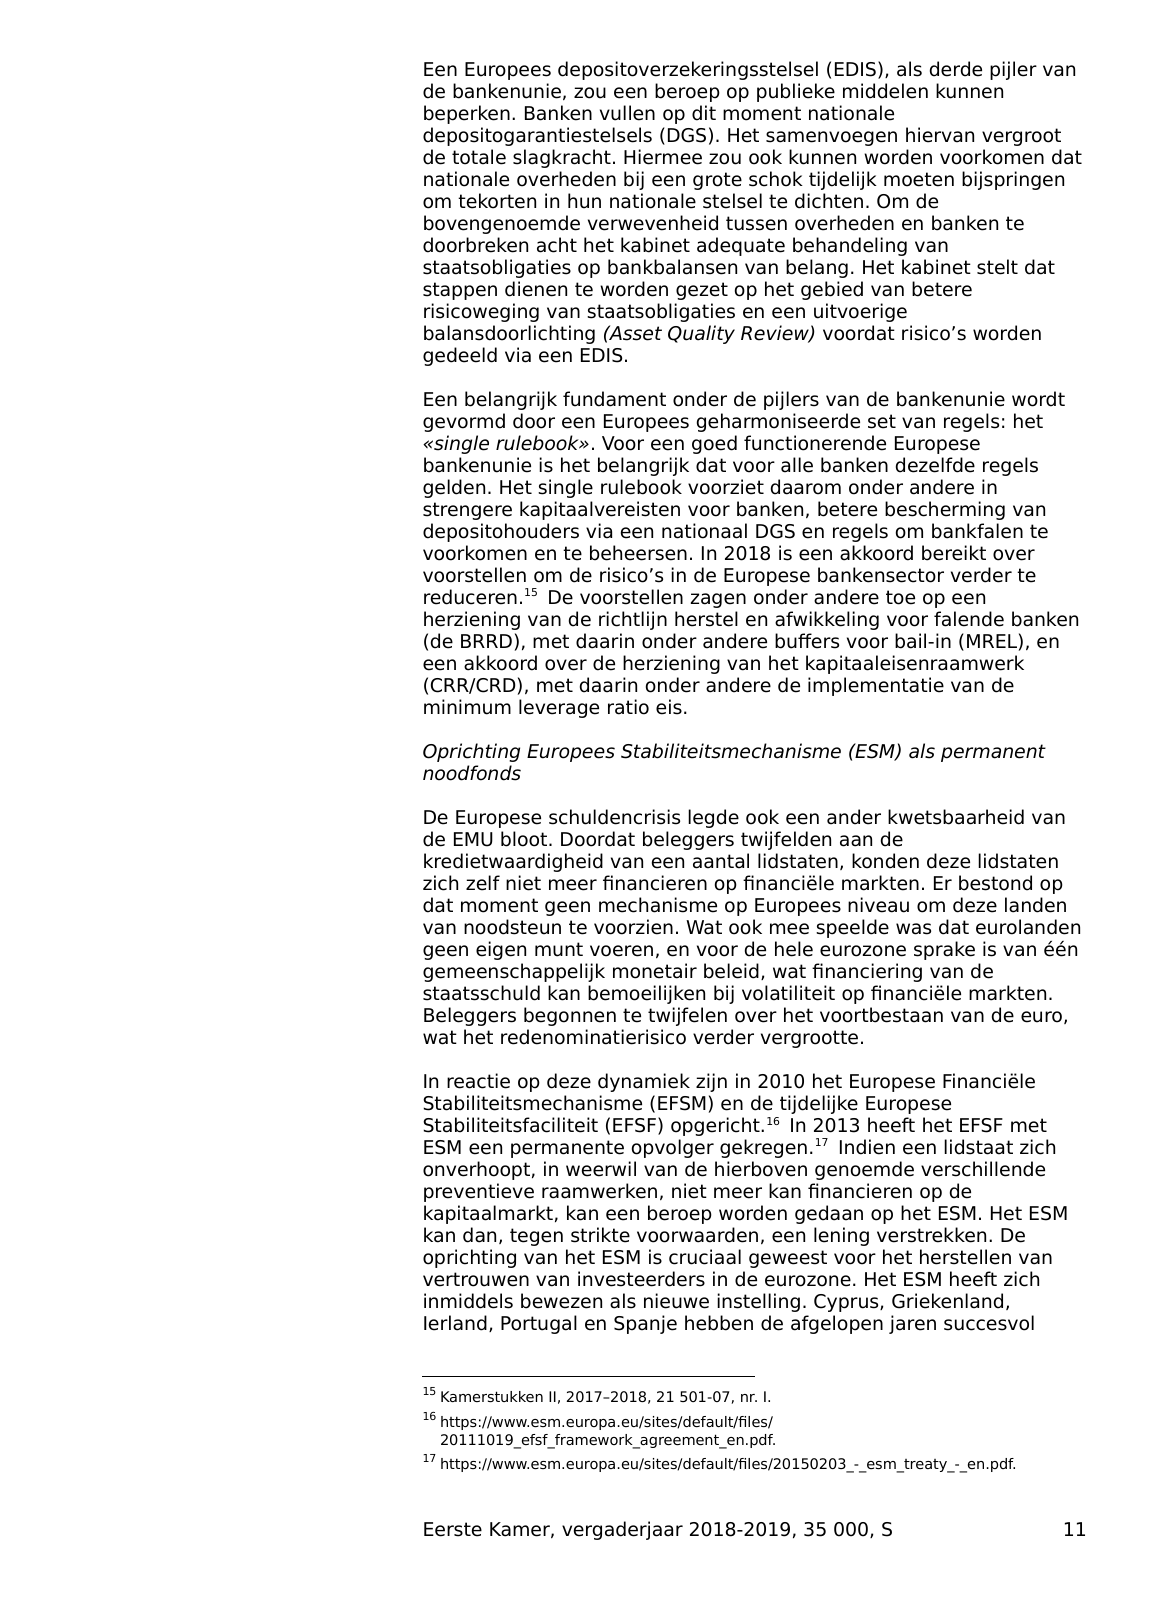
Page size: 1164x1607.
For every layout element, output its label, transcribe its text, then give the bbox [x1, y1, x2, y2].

text Een Europees depositoverzekeringsstelsel (EDIS), als derde pijler van de bankenunie, zou een beroep op publieke middelen kunnen beperken. Banken vullen op dit moment nationale depositogarantiestelsels (DGS). Het samenvoegen hiervan vergroot de totale slagkracht. Hiermee zou ook kunnen worden voorkomen dat nationale overheden bij een grote schok tijdelijk moeten bijspringen om tekorten in hun nationale stelsel te dichten. Om de bovengenoemde verwevenheid tussen overheden en banken te doorbreken acht het kabinet adequate behandeling van staatsobligaties op bankbalansen van belang. Het kabinet stelt dat stappen dienen te worden gezet op het gebied van betere risicoweging van staatsobligaties en een uitvoerige balansdoorlichting (Asset Quality Review) voordat risico’s worden gedeeld via een EDIS. [422, 59, 1087, 367]
text https://www.esm.europa.eu/sites/default/files/20111019_efsf_framework_agreement_en.pdf. [422, 1410, 1087, 1449]
text Kamerstukken II, 2017–2018, 21 501-07, nr. I. [422, 1385, 1087, 1407]
text In reactie op deze dynamiek zijn in 2010 het Europese Financiële Stabiliteitsmechanisme (EFSM) en de tijdelijke Europese Stabiliteitsfaciliteit (EFSF) opgericht. In 2013 heeft het EFSF met ESM een permanente opvolger gekregen. Indien een lidstaat zich onverhoopt, in weerwil van de hierboven genoemde verschillende preventieve raamwerken, niet meer kan financieren op de kapitaalmarkt, kan een beroep worden gedaan op het ESM. Het ESM kan dan, tegen strikte voorwaarden, een lening verstrekken. De oprichting van het ESM is cruciaal geweest voor het herstellen van vertrouwen van investeerders in de eurozone. Het ESM heeft zich inmiddels bewezen als nieuwe instelling. Cyprus, Griekenland, Ierland, Portugal en Spanje hebben de afgelopen jaren succesvol [422, 1071, 1087, 1335]
subtitle Oprichting Europees Stabiliteitsmechanisme (ESM) als permanent noodfonds [422, 741, 1087, 785]
text De Europese schuldencrisis legde ook een ander kwetsbaarheid van de EMU bloot. Doordat beleggers twijfelden aan de kredietwaardigheid van een aantal lidstaten, konden deze lidstaten zich zelf niet meer financieren op financiële markten. Er bestond op dat moment geen mechanisme op Europees niveau om deze landen van noodsteun te voorzien. Wat ook mee speelde was dat eurolanden geen eigen munt voeren, en voor de hele eurozone sprake is van één gemeenschappelijk monetair beleid, wat financiering van de staatsschuld kan bemoeilijken bij volatiliteit op financiële markten. Beleggers begonnen te twijfelen over het voortbestaan van de euro, wat het redenominatierisico verder vergrootte. [422, 807, 1087, 1049]
text Een belangrijk fundament onder de pijlers van de bankenunie wordt gevormd door een Europees geharmoniseerde set van regels: het «single rulebook». Voor een goed functionerende Europese bankenunie is het belangrijk dat voor alle banken dezelfde regels gelden. Het single rulebook voorziet daarom onder andere in strengere kapitaalvereisten voor banken, betere bescherming van depositohouders via een nationaal DGS en regels om bankfalen te voorkomen en te beheersen. In 2018 is een akkoord bereikt over voorstellen om de risico’s in de Europese bankensector verder te reduceren. De voorstellen zagen onder andere toe op een herziening van de richtlijn herstel en afwikkeling voor falende banken (de BRRD), met daarin onder andere buffers voor bail-in (MREL), en een akkoord over de herziening van het kapitaaleisenraamwerk (CRR/CRD), met daarin onder andere de implementatie van de minimum leverage ratio eis. [422, 389, 1087, 719]
text https://www.esm.europa.eu/sites/default/files/20150203_-_esm_treaty_-_en.pdf. [422, 1452, 1087, 1474]
